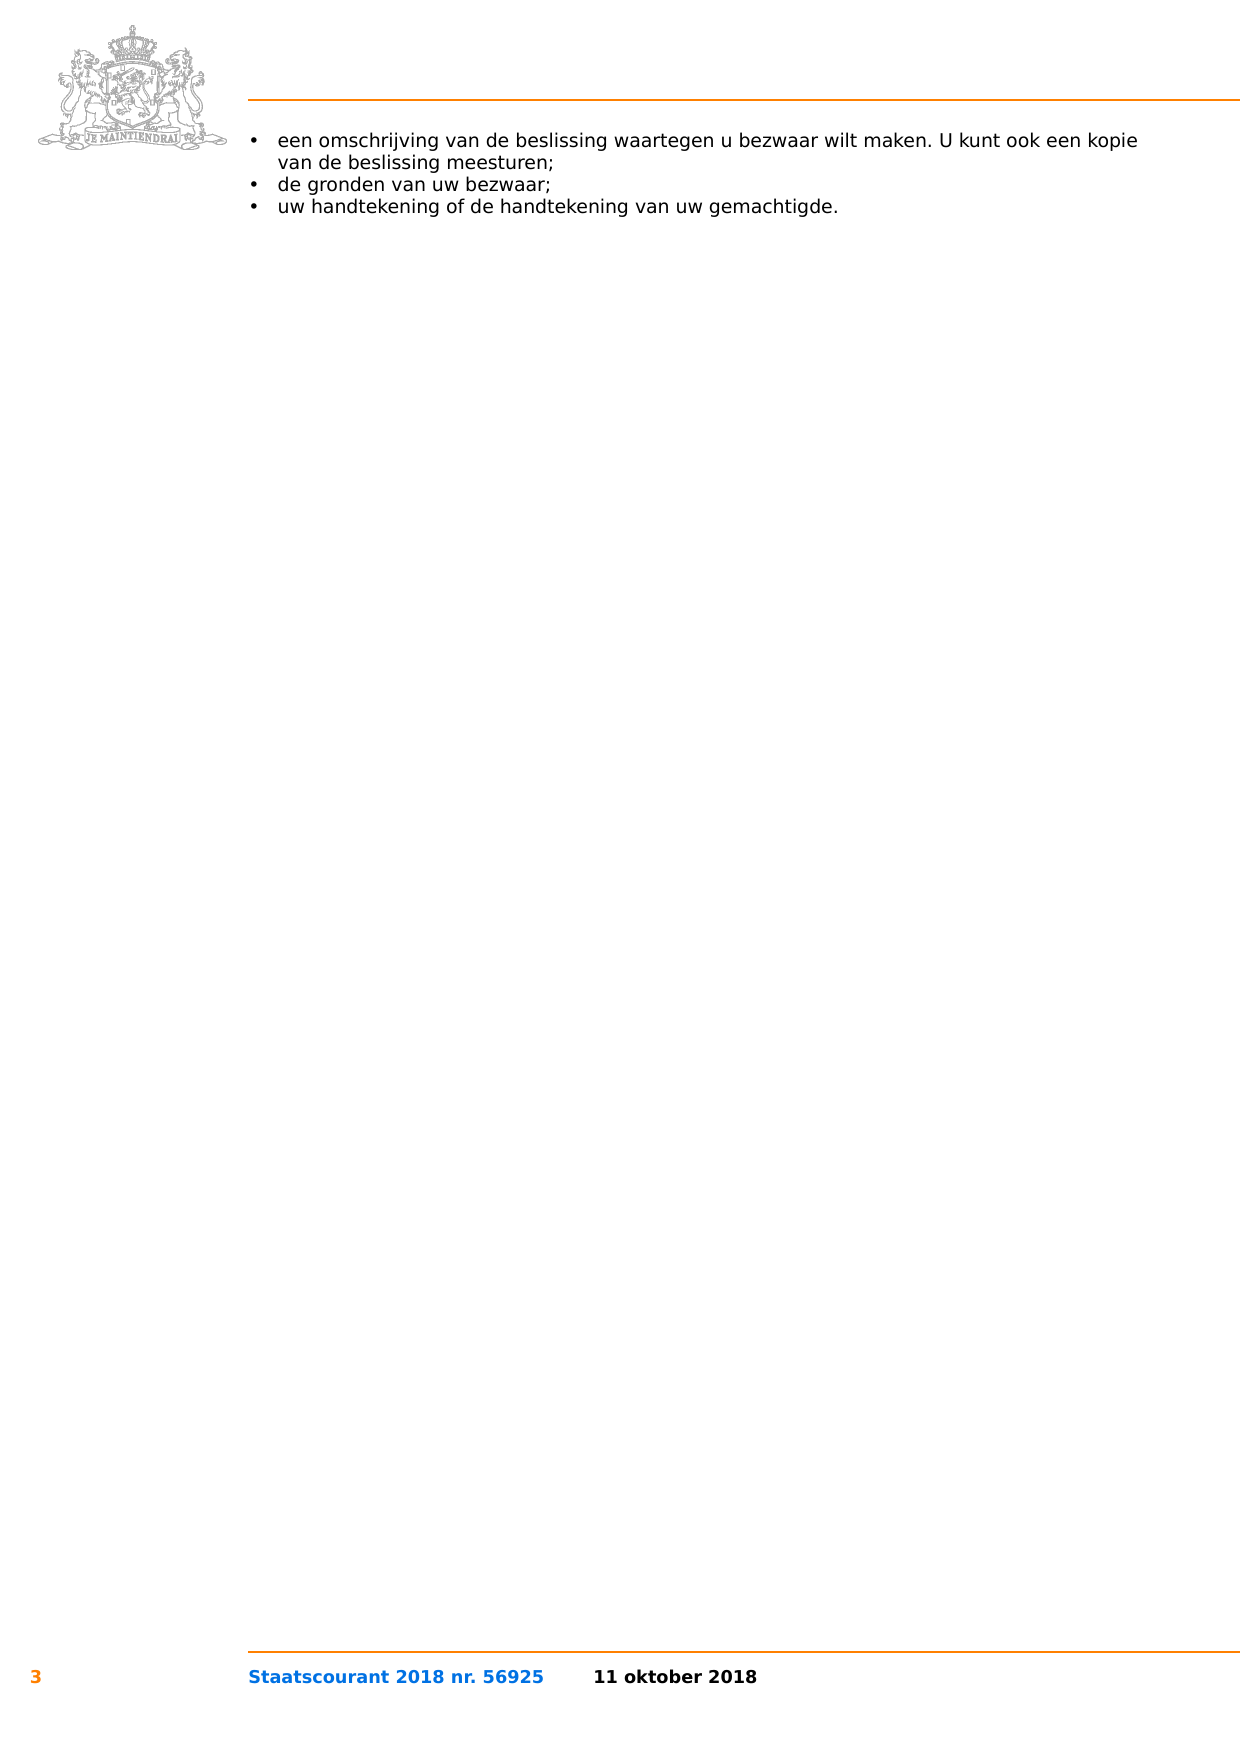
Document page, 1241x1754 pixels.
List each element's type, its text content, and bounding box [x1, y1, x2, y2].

text • uw handtekening of de handtekening van uw gemachtigde. [248, 196, 1163, 218]
text • de gronden van uw bezwaar; [248, 174, 1163, 196]
picture [38, 25, 227, 150]
text • een omschrijving van de beslissing waartegen u bezwaar wilt maken. U kunt ook een kopie van de beslissing meesturen; [248, 130, 1163, 174]
